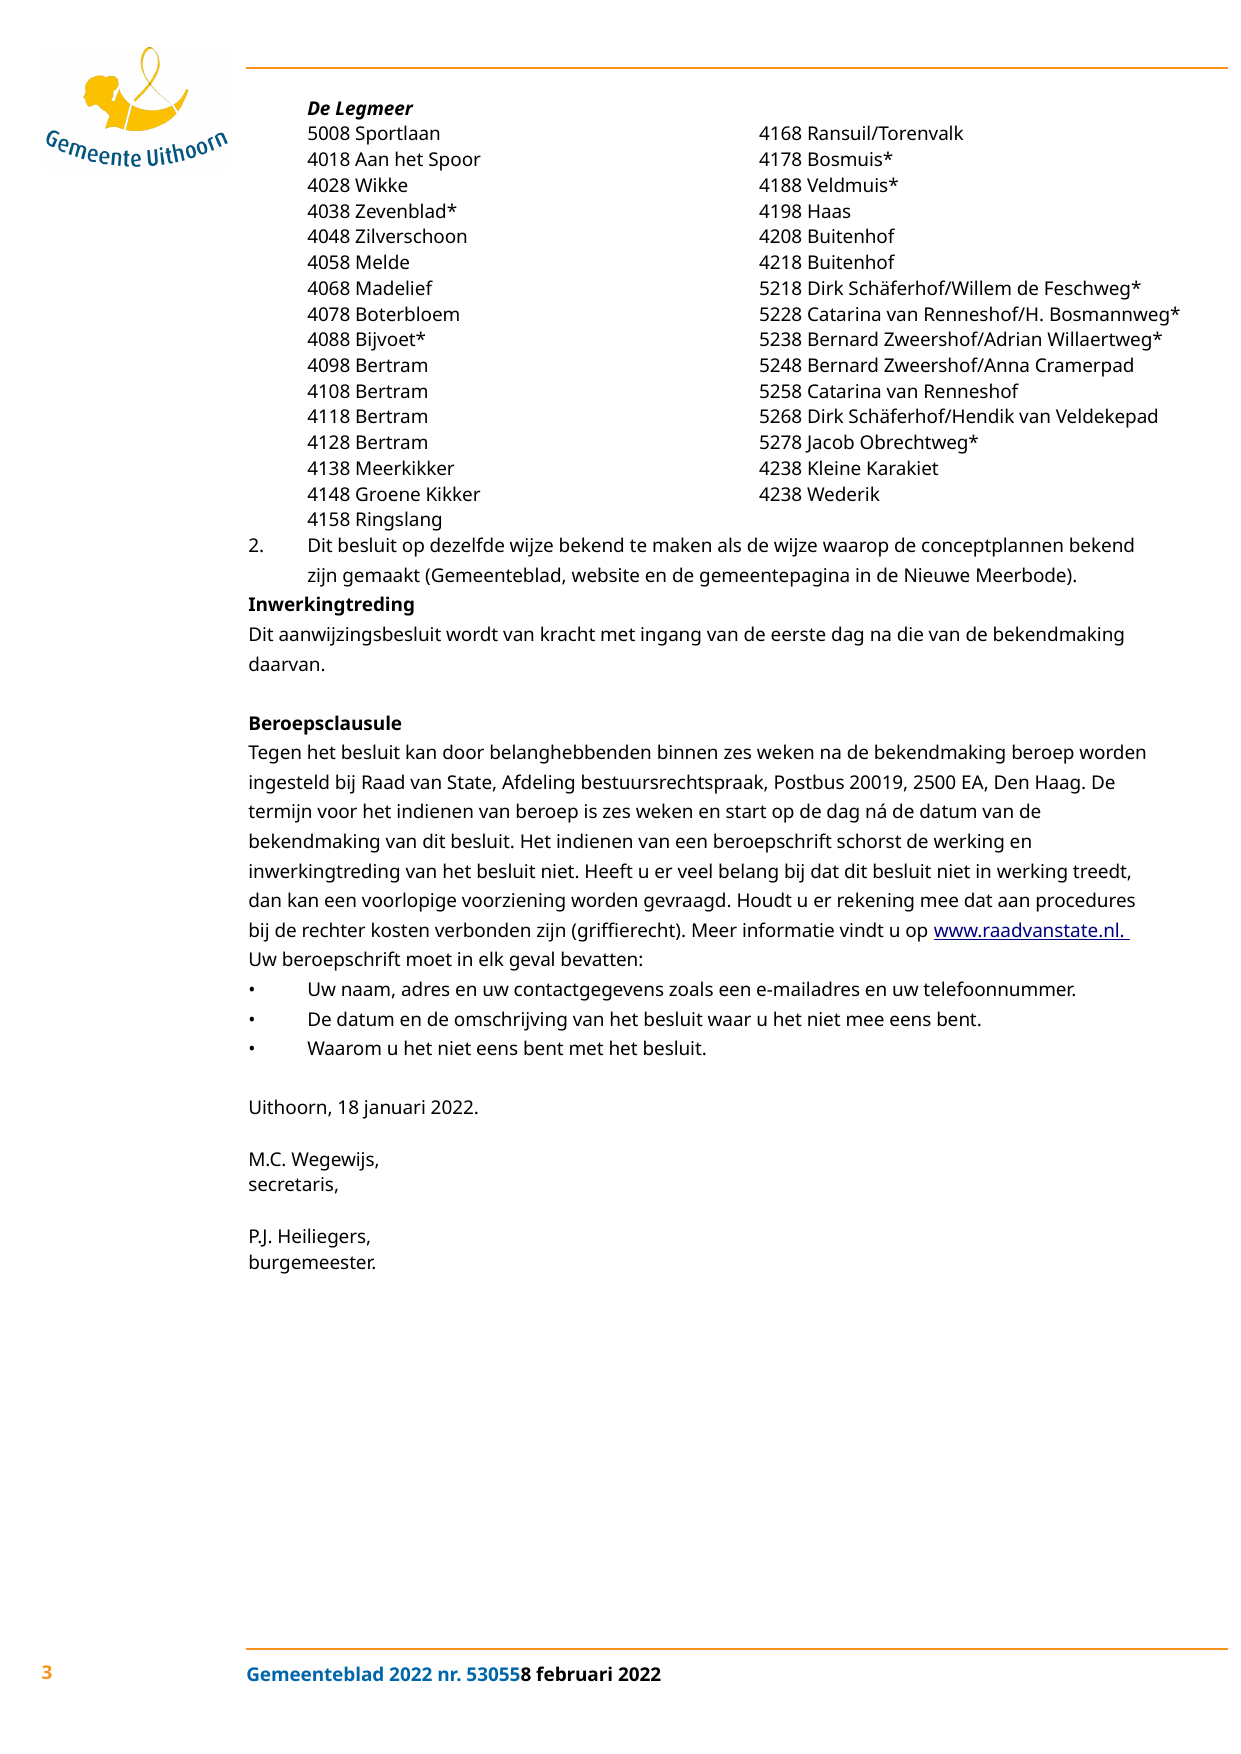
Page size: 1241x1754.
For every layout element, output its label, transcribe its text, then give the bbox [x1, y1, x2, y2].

table_cell 5238 Bernard Zweershof/Adrian Willaertweg* [759, 326, 1211, 352]
table_cell 4098 Bertram [307, 352, 759, 378]
table_cell 5228 Catarina van Renneshof/H. Bosmannweg* [759, 301, 1211, 326]
text secretaris, [248, 1172, 1152, 1197]
table_cell 4088 Bijvoet* [307, 326, 759, 352]
table_cell 5258 Catarina van Renneshof [759, 378, 1211, 404]
list Uw naam, adres en uw contactgegevens zoals een e-mailadres en uw telefoonnummer. [248, 976, 1152, 1002]
table_cell 4068 Madelief [307, 275, 759, 301]
text P.J. Heiliegers, [248, 1223, 1152, 1249]
table_header [759, 95, 1211, 121]
table_cell 4238 Kleine Karakiet [759, 455, 1211, 481]
text burgemeester. [248, 1249, 1152, 1274]
text M.C. Wegewijs, [248, 1146, 1152, 1172]
picture [41, 47, 231, 172]
table_header De Legmeer [307, 95, 759, 121]
table_cell 4058 Melde [307, 249, 759, 275]
table_cell 4028 Wikke [307, 172, 759, 198]
table_cell 4168 Ransuil/Torenvalk [759, 121, 1211, 146]
table_cell 5218 Dirk Schäferhof/Willem de Feschweg* [759, 275, 1211, 301]
table_cell 4038 Zevenblad* [307, 198, 759, 223]
table_cell [759, 507, 1211, 532]
table_cell 4218 Buitenhof [759, 249, 1211, 275]
table_cell 5008 Sportlaan [307, 121, 759, 146]
list De datum en de omschrijving van het besluit waar u het niet mee eens bent. [248, 1006, 1152, 1031]
text Tegen het besluit kan door belanghebbenden binnen zes weken na de bekendmaking beroep worden ingesteld bij Raad van State, Afdeling bestuursrechtspraak, Postbus 20019, 2500 EA, Den Haag. De termijn voor het indienen van beroep is zes weken en start op de dag ná de datum van de bekendmaking van dit besluit. Het indienen van een beroepschrift schorst de werking en inwerkingtreding van het besluit niet. Heeft u er veel belang bij dat dit besluit niet in werking treedt, dan kan een voorlopige voorziening worden gevraagd. Houdt u er rekening mee dat aan procedures bij de rechter kosten verbonden zijn (griffierecht). Meer informatie vindt u op www.raadvanstate.nl. [248, 739, 1152, 943]
table_cell 5278 Jacob Obrechtweg* [759, 429, 1211, 455]
text Uw beroepschrift moet in elk geval bevatten: [248, 947, 1152, 972]
table_cell 4048 Zilverschoon [307, 224, 759, 249]
table_cell 4018 Aan het Spoor [307, 146, 759, 172]
table_cell 4138 Meerkikker [307, 455, 759, 481]
table_cell 4198 Haas [759, 198, 1211, 223]
table_cell 4208 Buitenhof [759, 224, 1211, 249]
table_cell 4078 Boterbloem [307, 301, 759, 326]
table_cell 5268 Dirk Schäferhof/Hendik van Veldekepad [759, 404, 1211, 429]
table_cell 4188 Veldmuis* [759, 172, 1211, 198]
table_cell 4238 Wederik [759, 481, 1211, 507]
table_cell 4108 Bertram [307, 378, 759, 404]
text Uithoorn, 18 januari 2022. [248, 1094, 1152, 1120]
table_cell 4128 Bertram [307, 429, 759, 455]
text Inwerkingtreding [248, 592, 1152, 617]
table_cell 4118 Bertram [307, 404, 759, 429]
list Dit besluit op dezelfde wijze bekend te maken als de wijze waarop de conceptplannen bekend zijn gemaakt (Gemeenteblad, website en de gemeentepagina in de Nieuwe Meerbode). [248, 532, 1152, 588]
table_cell 4178 Bosmuis* [759, 146, 1211, 172]
table_cell 5248 Bernard Zweershof/Anna Cramerpad [759, 352, 1211, 378]
table_cell 4148 Groene Kikker [307, 481, 759, 507]
text Dit aanwijzingsbesluit wordt van kracht met ingang van de eerste dag na die van de bekendmaking daarvan. [248, 621, 1152, 676]
text Beroepsclausule [248, 710, 1152, 736]
table_cell 4158 Ringslang [307, 507, 759, 532]
list Waarom u het niet eens bent met het besluit. [248, 1035, 1152, 1061]
